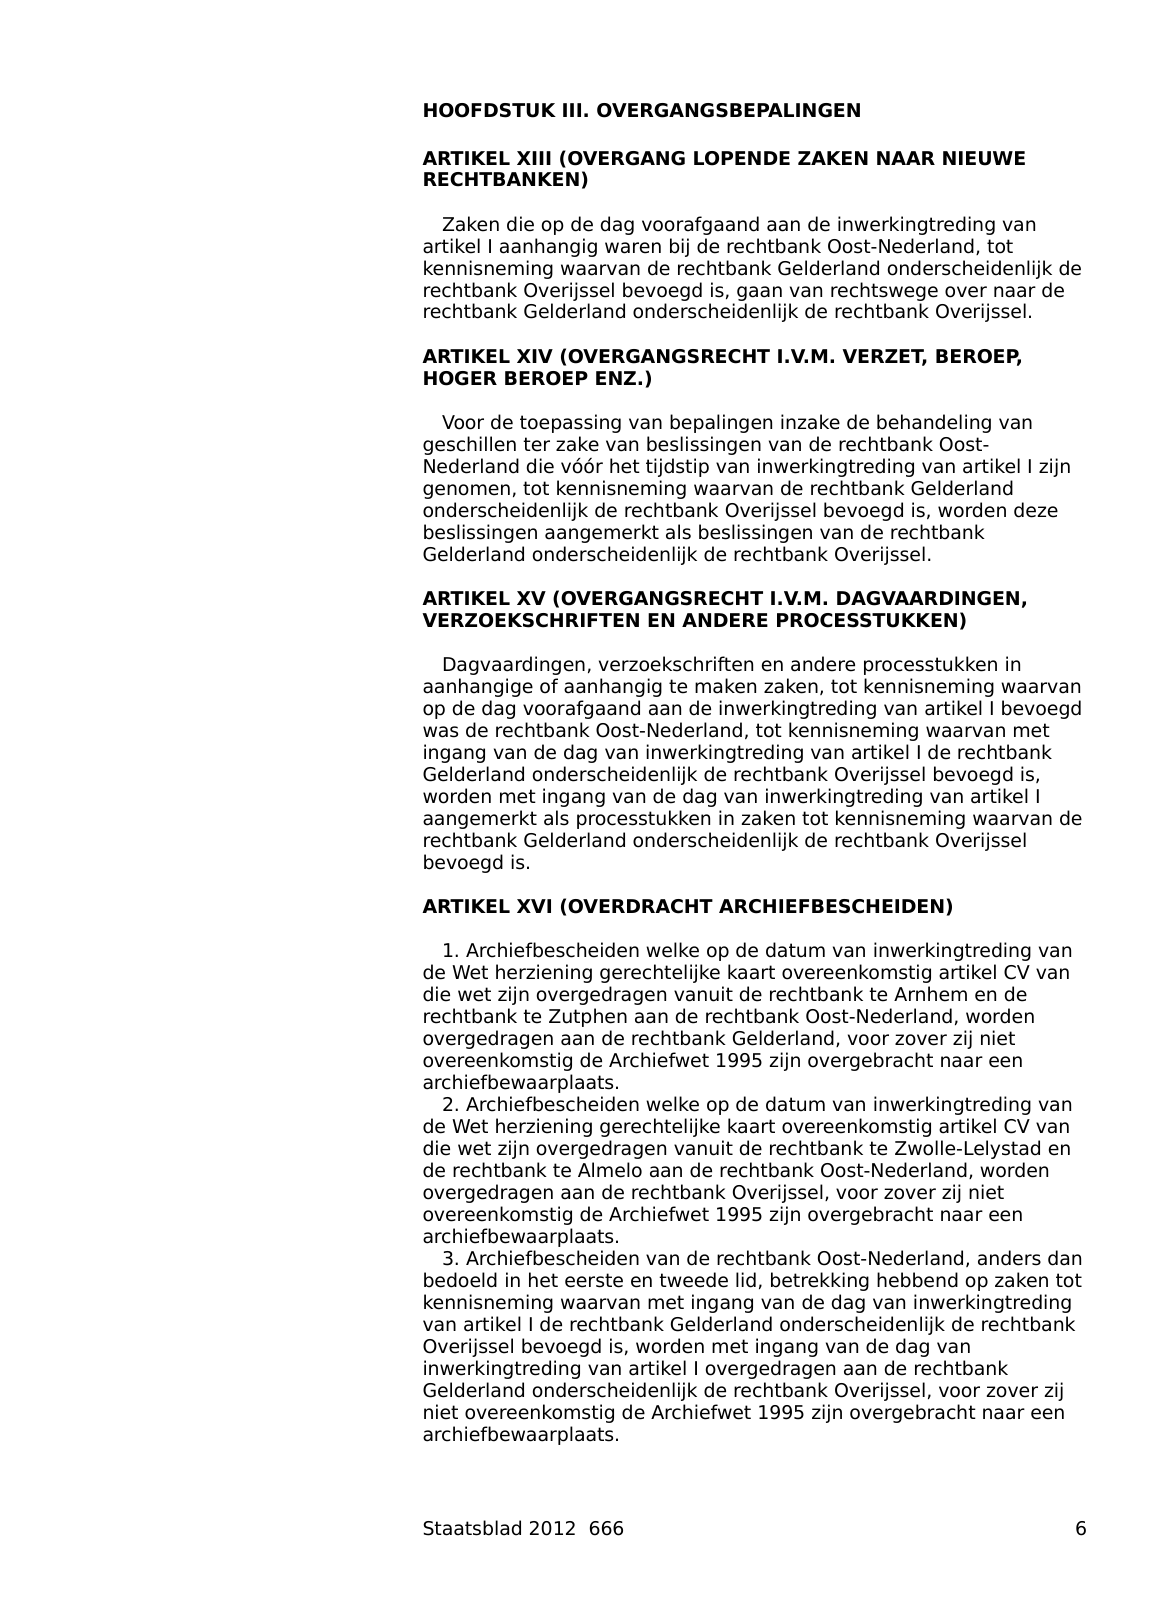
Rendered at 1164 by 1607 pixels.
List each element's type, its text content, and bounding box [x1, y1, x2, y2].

text Voor de toepassing van bepalingen inzake de behandeling van geschillen ter zake van beslissingen van de rechtbank Oost-Nederland die vóór het tijdstip van inwerkingtreding van artikel I zijn genomen, tot kennisneming waarvan de rechtbank Gelderland onderscheidenlijk de rechtbank Overijssel bevoegd is, worden deze beslissingen aangemerkt als beslissingen van de rechtbank Gelderland onderscheidenlijk de rechtbank Overijssel. [422, 412, 1087, 566]
text Dagvaardingen, verzoekschriften en andere processtukken in aanhangige of aanhangig te maken zaken, tot kennisneming waarvan op de dag voorafgaand aan de inwerkingtreding van artikel I bevoegd was de rechtbank Oost-Nederland, tot kennisneming waarvan met ingang van de dag van inwerkingtreding van artikel I de rechtbank Gelderland onderscheidenlijk de rechtbank Overijssel bevoegd is, worden met ingang van de dag van inwerkingtreding van artikel I aangemerkt als processtukken in zaken tot kennisneming waarvan de rechtbank Gelderland onderscheidenlijk de rechtbank Overijssel bevoegd is. [422, 654, 1087, 874]
text 3. Archiefbescheiden van de rechtbank Oost-Nederland, anders dan bedoeld in het eerste en tweede lid, betrekking hebbend op zaken tot kennisneming waarvan met ingang van de dag van inwerkingtreding van artikel I de rechtbank Gelderland onderscheidenlijk de rechtbank Overijssel bevoegd is, worden met ingang van de dag van inwerkingtreding van artikel I overgedragen aan de rechtbank Gelderland onderscheidenlijk de rechtbank Overijssel, voor zover zij niet overeenkomstig de Archiefwet 1995 zijn overgebracht naar een archiefbewaarplaats. [422, 1248, 1087, 1446]
subtitle ARTIKEL XIV (OVERGANGSRECHT I.V.M. VERZET, BEROEP, HOGER BEROEP ENZ.) [422, 346, 1087, 389]
subtitle HOOFDSTUK III. OVERGANGSBEPALINGEN [422, 100, 1087, 122]
subtitle ARTIKEL XIII (OVERGANG LOPENDE ZAKEN NAAR NIEUWE RECHTBANKEN) [422, 147, 1087, 191]
text Zaken die op de dag voorafgaand aan de inwerkingtreding van artikel I aanhangig waren bij de rechtbank Oost-Nederland, tot kennisneming waarvan de rechtbank Gelderland onderscheidenlijk de rechtbank Overijssel bevoegd is, gaan van rechtswege over naar de rechtbank Gelderland onderscheidenlijk de rechtbank Overijssel. [422, 213, 1087, 323]
subtitle ARTIKEL XV (OVERGANGSRECHT I.V.M. DAGVAARDINGEN, VERZOEKSCHRIFTEN EN ANDERE PROCESSTUKKEN) [422, 588, 1087, 632]
subtitle ARTIKEL XVI (OVERDRACHT ARCHIEFBESCHEIDEN) [422, 896, 1087, 918]
text 2. Archiefbescheiden welke op de datum van inwerkingtreding van de Wet herziening gerechtelijke kaart overeenkomstig artikel CV van die wet zijn overgedragen vanuit de rechtbank te Zwolle-Lelystad en de rechtbank te Almelo aan de rechtbank Oost-Nederland, worden overgedragen aan de rechtbank Overijssel, voor zover zij niet overeenkomstig de Archiefwet 1995 zijn overgebracht naar een archiefbewaarplaats. [422, 1094, 1087, 1248]
text 1. Archiefbescheiden welke op de datum van inwerkingtreding van de Wet herziening gerechtelijke kaart overeenkomstig artikel CV van die wet zijn overgedragen vanuit de rechtbank te Arnhem en de rechtbank te Zutphen aan de rechtbank Oost-Nederland, worden overgedragen aan de rechtbank Gelderland, voor zover zij niet overeenkomstig de Archiefwet 1995 zijn overgebracht naar een archiefbewaarplaats. [422, 940, 1087, 1094]
